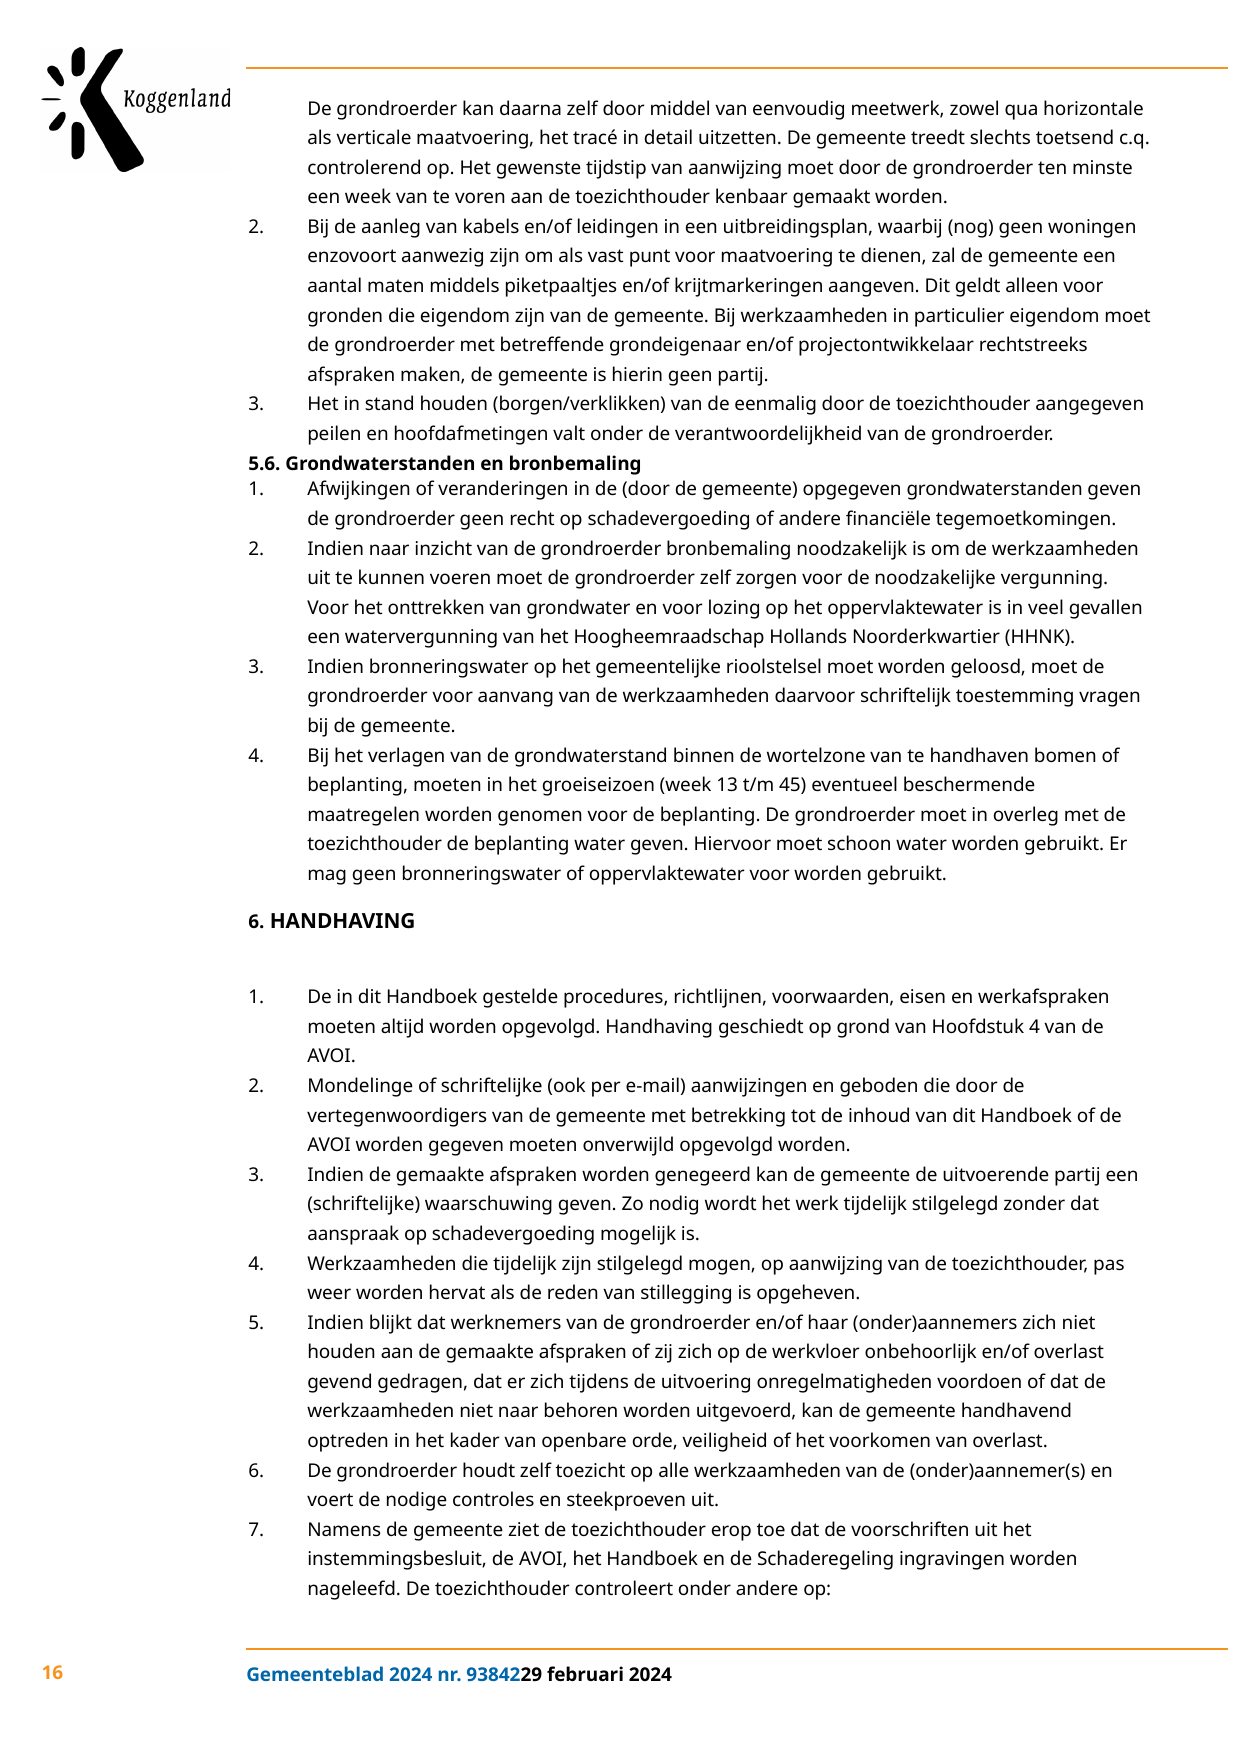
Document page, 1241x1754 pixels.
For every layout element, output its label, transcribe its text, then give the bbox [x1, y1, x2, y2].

list Werkzaamheden die tijdelijk zijn stilgelegd mogen, op aanwijzing van de toezichthouder, pas weer worden hervat als de reden van stillegging is opgeheven. [248, 1250, 1152, 1305]
list De in dit Handboek gestelde procedures, richtlijnen, voorwaarden, eisen en werkafspraken moeten altijd worden opgevolgd. Handhaving geschiedt op grond van Hoofdstuk 4 van de AVOI. [248, 983, 1152, 1068]
list Indien bronneringswater op het gemeentelijke rioolstelsel moet worden geloosd, moet de grondroerder voor aanvang van de werkzaamheden daarvoor schriftelijk toestemming vragen bij de gemeente. [248, 653, 1152, 738]
list Bij het verlagen van de grondwaterstand binnen de wortelzone van te handhaven bomen of beplanting, moeten in het groeiseizoen (week 13 t/m 45) eventueel beschermende maatregelen worden genomen voor de beplanting. De grondroerder moet in overleg met de toezichthouder de beplanting water geven. Hiervoor moet schoon water worden gebruikt. Er mag geen bronneringswater of oppervlaktewater voor worden gebruikt. [248, 742, 1152, 886]
list Afwijkingen of veranderingen in de (door de gemeente) opgegeven grondwaterstanden geven de grondroerder geen recht op schadevergoeding of andere financiële tegemoetkomingen. [248, 476, 1152, 531]
list Indien blijkt dat werknemers van de grondroerder en/of haar (onder)aannemers zich niet houden aan de gemaakte afspraken of zij zich op de werkvloer onbehoorlijk en/of overlast gevend gedragen, dat er zich tijdens de uitvoering onregelmatigheden voordoen of dat de werkzaamheden niet naar behoren worden uitgevoerd, kan de gemeente handhavend optreden in het kader van openbare orde, veiligheid of het voorkomen van overlast. [248, 1309, 1152, 1453]
text 5.6. Grondwaterstanden en bronbemaling [248, 450, 1152, 476]
list Indien de gemaakte afspraken worden genegeerd kan de gemeente de uitvoerende partij een (schriftelijke) waarschuwing geven. Zo nodig wordt het werk tijdelijk stilgelegd zonder dat aanspraak op schadevergoeding mogelijk is. [248, 1161, 1152, 1246]
picture [41, 47, 231, 172]
list De grondroerder kan daarna zelf door middel van eenvoudig meetwerk, zowel qua horizontale als verticale maatvoering, het tracé in detail uitzetten. De gemeente treedt slechts toetsend c.q. controlerend op. Het gewenste tijdstip van aanwijzing moet door de grondroerder ten minste een week van te voren aan de toezichthouder kenbaar gemaakt worden. [248, 95, 1152, 209]
list De grondroerder houdt zelf toezicht op alle werkzaamheden van de (onder)aannemer(s) en voert de nodige controles en steekproeven uit. [248, 1457, 1152, 1512]
list Het in stand houden (borgen/verklikken) van de eenmalig door de toezichthouder aangegeven peilen en hoofdafmetingen valt onder de verantwoordelijkheid van de grondroerder. [248, 391, 1152, 446]
list Mondelinge of schriftelijke (ook per e-mail) aanwijzingen en geboden die door de vertegenwoordigers van de gemeente met betrekking tot de inhoud van dit Handboek of de AVOI worden gegeven moeten onverwijld opgevolgd worden. [248, 1072, 1152, 1157]
list Indien naar inzicht van de grondroerder bronbemaling noodzakelijk is om de werkzaamheden uit te kunnen voeren moet de grondroerder zelf zorgen voor de noodzakelijke vergunning. Voor het onttrekken van grondwater en voor lozing op het oppervlaktewater is in veel gevallen een watervergunning van het Hoogheemraadschap Hollands Noorderkwartier (HHNK). [248, 535, 1152, 649]
list Namens de gemeente ziet de toezichthouder erop toe dat de voorschriften uit het instemmingsbesluit, de AVOI, het Handboek en de Schaderegeling ingravingen worden nageleefd. De toezichthouder controleert onder andere op: [248, 1516, 1152, 1601]
list Bij de aanleg van kabels en/of leidingen in een uitbreidingsplan, waarbij (nog) geen woningen enzovoort aanwezig zijn om als vast punt voor maatvoering te dienen, zal de gemeente een aantal maten middels piketpaaltjes en/of krijtmarkeringen aangeven. Dit geldt alleen voor gronden die eigendom zijn van de gemeente. Bij werkzaamheden in particulier eigendom moet de grondroerder met betreffende grondeigenaar en/of projectontwikkelaar rechtstreeks afspraken maken, de gemeente is hierin geen partij. [248, 213, 1152, 387]
text 6. HANDHAVING [248, 906, 1152, 934]
